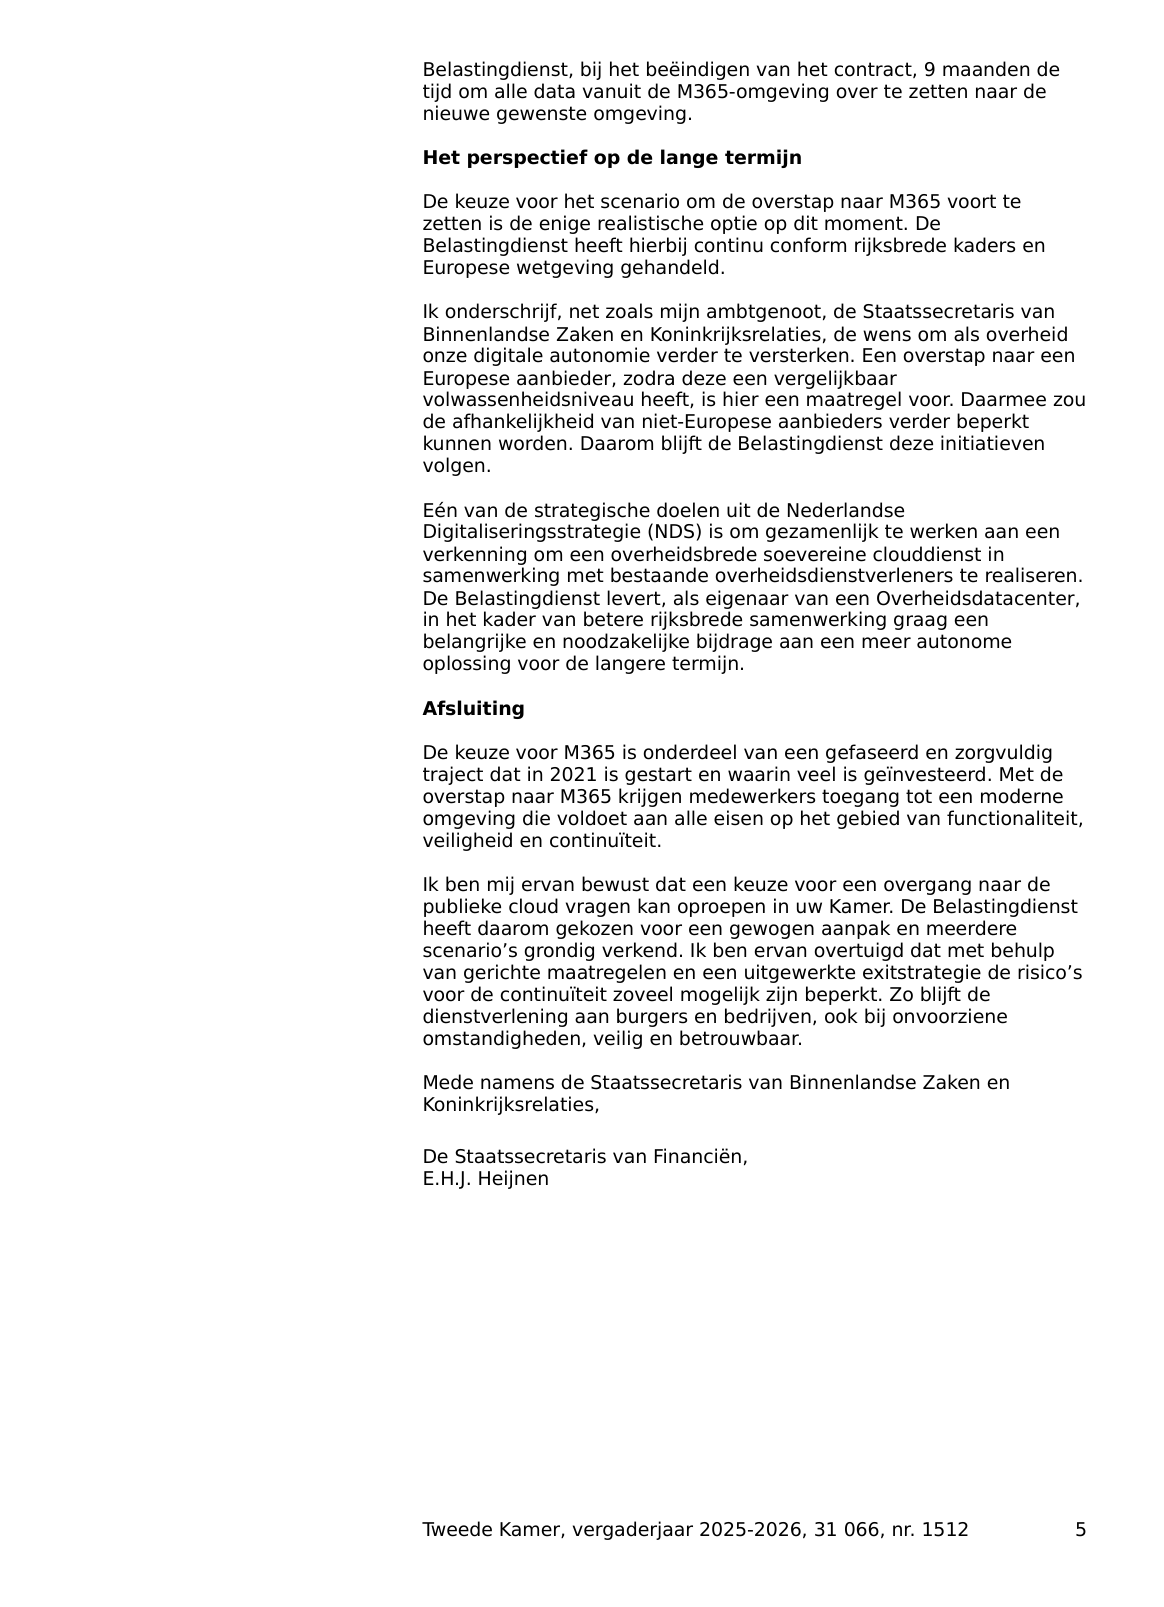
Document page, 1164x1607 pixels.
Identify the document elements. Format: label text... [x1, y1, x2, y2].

text Ik onderschrijf, net zoals mijn ambtgenoot, de Staatssecretaris van Binnenlandse Zaken en Koninkrijksrelaties, de wens om als overheid onze digitale autonomie verder te versterken. Een overstap naar een Europese aanbieder, zodra deze een vergelijkbaar volwassenheidsniveau heeft, is hier een maatregel voor. Daarmee zou de afhankelijkheid van niet-Europese aanbieders verder beperkt kunnen worden. Daarom blijft de Belastingdienst deze initiatieven volgen. [422, 301, 1087, 477]
text Eén van de strategische doelen uit de Nederlandse Digitaliseringsstrategie (NDS) is om gezamenlijk te werken aan een verkenning om een overheidsbrede soevereine clouddienst in samenwerking met bestaande overheidsdienstverleners te realiseren. De Belastingdienst levert, als eigenaar van een Overheidsdatacenter, in het kader van betere rijksbrede samenwerking graag een belangrijke en noodzakelijke bijdrage aan een meer autonome oplossing voor de langere termijn. [422, 499, 1087, 675]
text De Staatssecretaris van Financiën, E.H.J. Heijnen [422, 1146, 1087, 1190]
text Ik ben mij ervan bewust dat een keuze voor een overgang naar de publieke cloud vragen kan oproepen in uw Kamer. De Belastingdienst heeft daarom gekozen voor een gewogen aanpak en meerdere scenario’s grondig verkend. Ik ben ervan overtuigd dat met behulp van gerichte maatregelen en een uitgewerkte exitstrategie de risico’s voor de continuïteit zoveel mogelijk zijn beperkt. Zo blijft de dienstverlening aan burgers en bedrijven, ook bij onvoorziene omstandigheden, veilig en betrouwbaar. [422, 874, 1087, 1049]
text Belastingdienst, bij het beëindigen van het contract, 9 maanden de tijd om alle data vanuit de M365-omgeving over te zetten naar de nieuwe gewenste omgeving. [422, 59, 1087, 125]
text Mede namens de Staatssecretaris van Binnenlandse Zaken en Koninkrijksrelaties, [422, 1072, 1087, 1116]
subtitle Afsluiting [422, 697, 1087, 719]
text De keuze voor het scenario om de overstap naar M365 voort te zetten is de enige realistische optie op dit moment. De Belastingdienst heeft hierbij continu conform rijksbrede kaders en Europese wetgeving gehandeld. [422, 191, 1087, 279]
subtitle Het perspectief op de lange termijn [422, 147, 1087, 169]
text De keuze voor M365 is onderdeel van een gefaseerd en zorgvuldig traject dat in 2021 is gestart en waarin veel is geïnvesteerd. Met de overstap naar M365 krijgen medewerkers toegang tot een moderne omgeving die voldoet aan alle eisen op het gebied van functionaliteit, veiligheid en continuïteit. [422, 742, 1087, 852]
